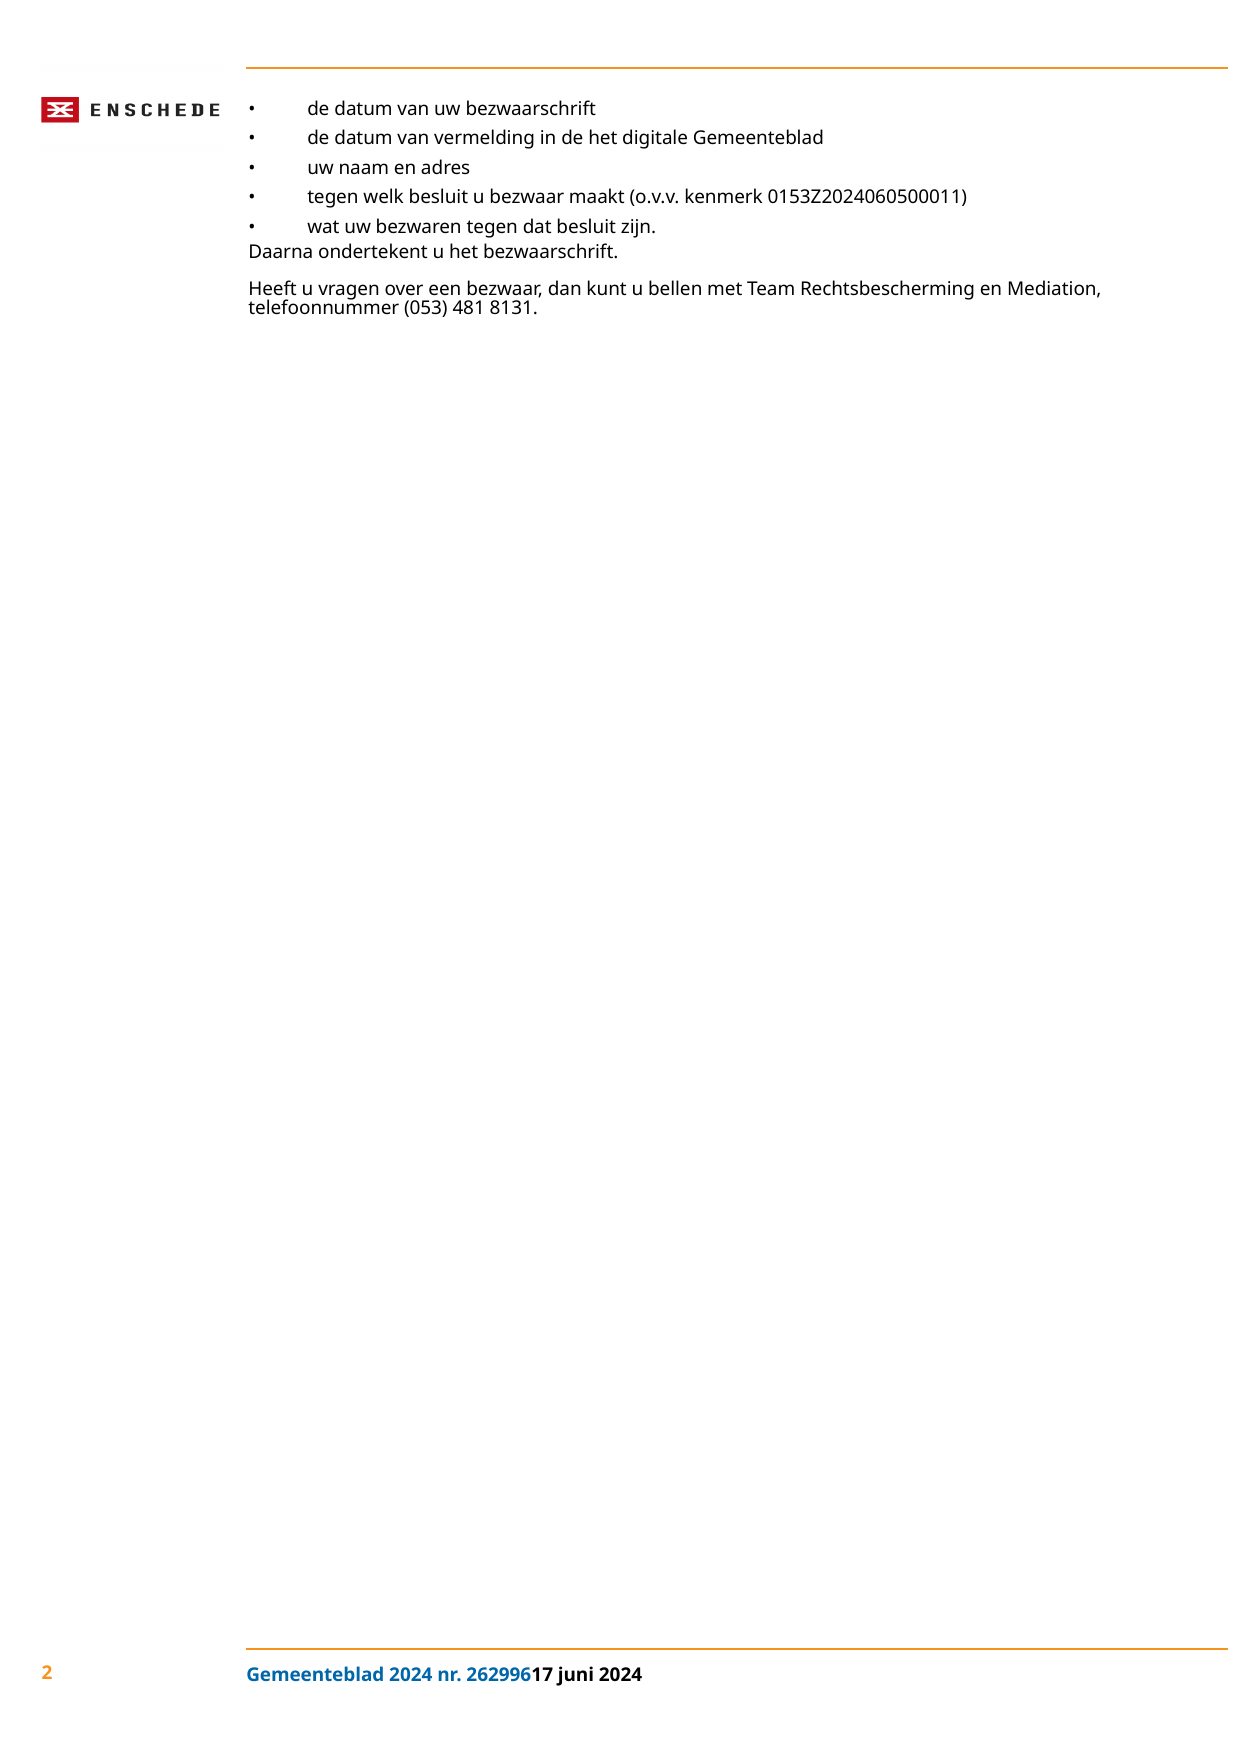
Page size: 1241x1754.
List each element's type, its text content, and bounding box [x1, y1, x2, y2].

text Daarna ondertekent u het bezwaarschrift. [248, 243, 1152, 262]
list de datum van vermelding in de het digitale Gemeenteblad [248, 124, 1152, 150]
text Heeft u vragen over een bezwaar, dan kunt u bellen met Team Rechtsbescherming en Mediation, telefoonnummer (053) 481 8131. [248, 280, 1152, 318]
list tegen welk besluit u bezwaar maakt (o.v.v. kenmerk 0153Z2024060500011) [248, 183, 1152, 209]
list uw naam en adres [248, 154, 1152, 180]
list de datum van uw bezwaarschrift [248, 95, 1152, 121]
list wat uw bezwaren tegen dat besluit zijn. [248, 213, 1152, 239]
picture [41, 47, 231, 172]
